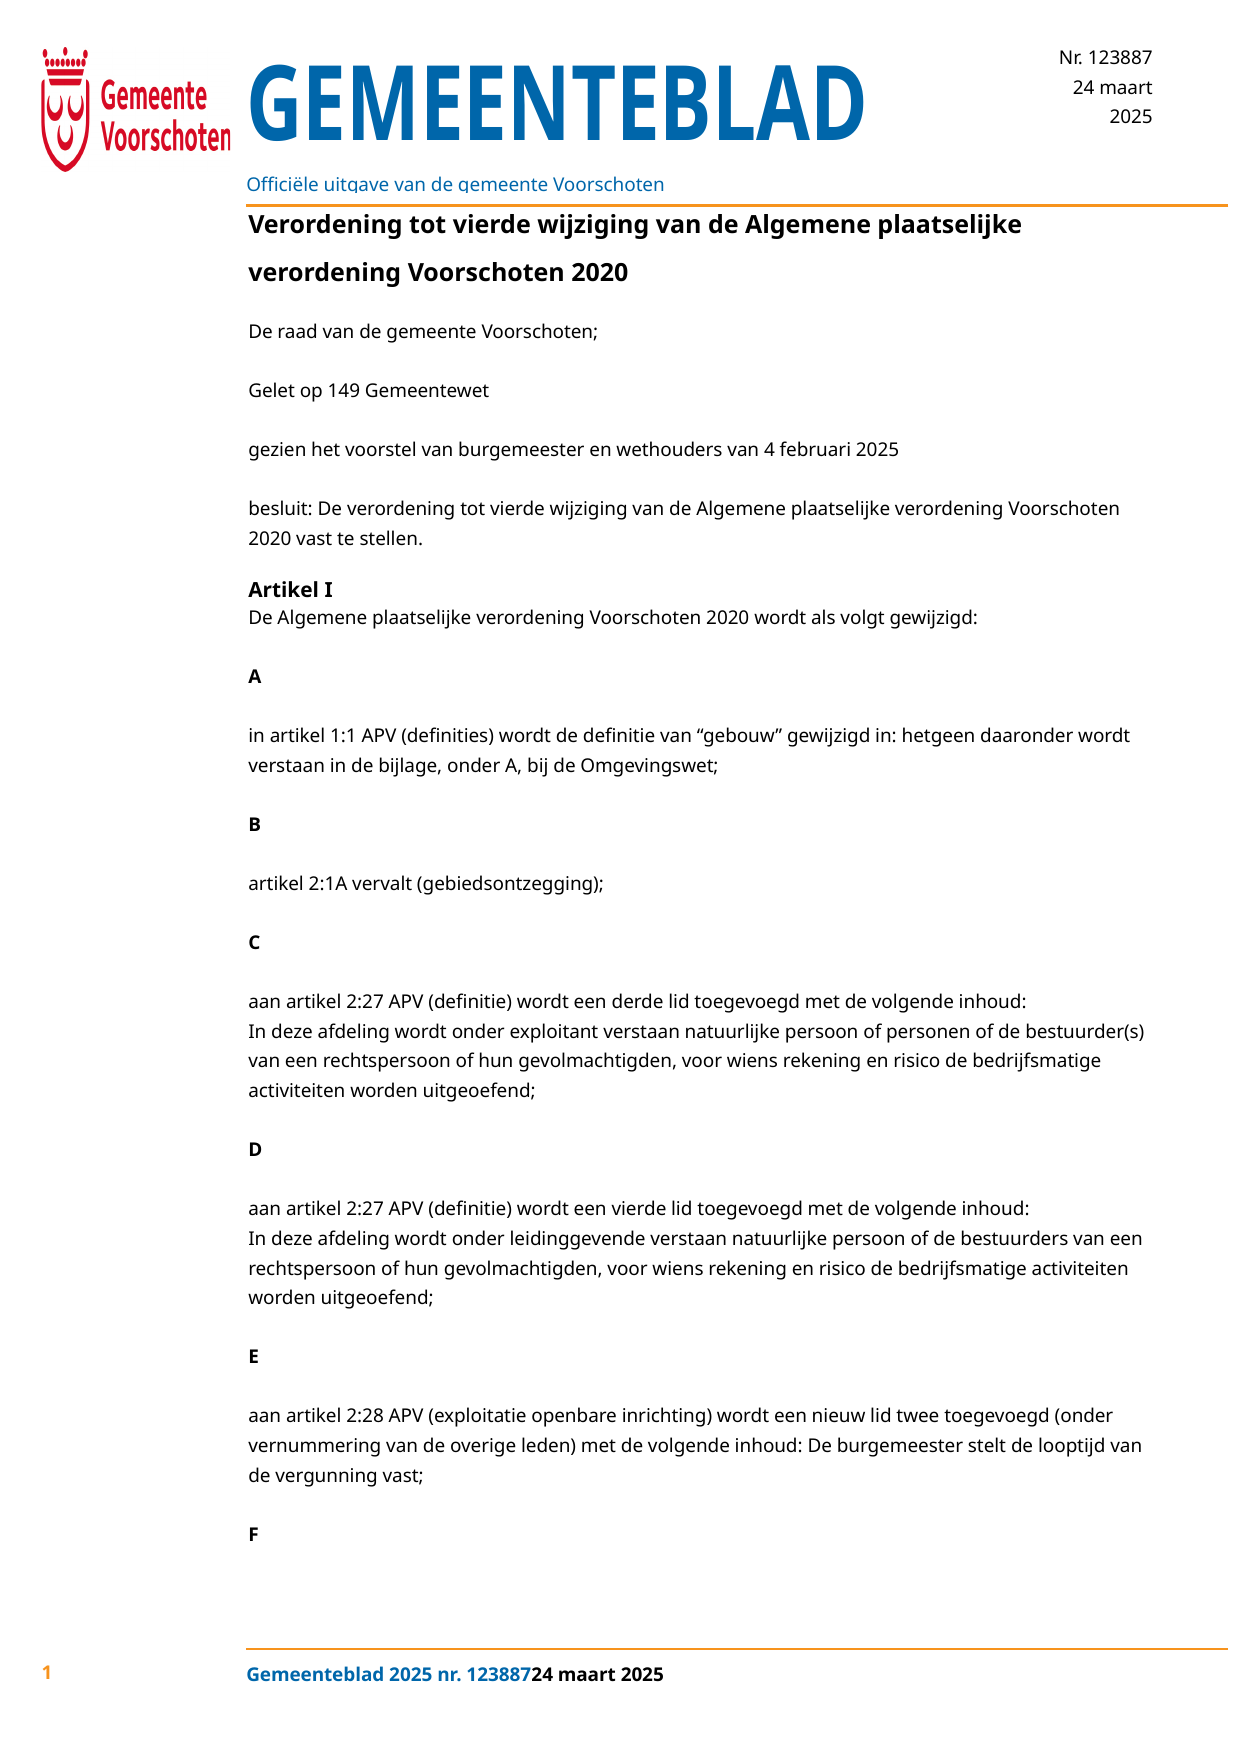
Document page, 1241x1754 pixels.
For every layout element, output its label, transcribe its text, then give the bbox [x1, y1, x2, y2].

text De Algemene plaatselijke verordening Voorschoten 2020 wordt als volgt gewijzigd: [248, 604, 1152, 629]
text artikel 2:1A vervalt (gebiedsontzegging); [248, 870, 1152, 896]
text aan artikel 2:28 APV (exploitatie openbare inrichting) wordt een nieuw lid twee toegevoegd (onder vernummering van de overige leden) met de volgende inhoud: De burgemeester stelt de looptijd van de vergunning vast; [248, 1403, 1152, 1487]
text In deze afdeling wordt onder exploitant verstaan natuurlijke persoon of personen of de bestuurder(s) van een rechtspersoon of hun gevolmachtigden, voor wiens rekening en risico de bedrijfsmatige activiteiten worden uitgeoefend; [248, 1018, 1152, 1103]
text in artikel 1:1 APV (definities) wordt de definitie van “gebouw” gewijzigd in: hetgeen daaronder wordt verstaan in de bijlage, onder A, bij de Omgevingswet; [248, 722, 1152, 777]
text In deze afdeling wordt onder leidinggevende verstaan natuurlijke persoon of de bestuurders van een rechtspersoon of hun gevolmachtigden, voor wiens rekening en risico de bedrijfsmatige activiteiten worden uitgeoefend; [248, 1225, 1152, 1310]
text Artikel I [248, 575, 1152, 604]
text E [248, 1343, 1152, 1369]
text Verordening tot vierde wijziging van de Algemene plaatselijke verordening Voorschoten 2020 [248, 207, 1152, 288]
text besluit: De verordening tot vierde wijziging van de Algemene plaatselijke verordening Voorschoten 2020 vast te stellen. [248, 495, 1152, 551]
text A [248, 663, 1152, 689]
text D [248, 1136, 1152, 1162]
text Gelet op 149 Gemeentewet [248, 377, 1152, 403]
text De raad van de gemeente Voorschoten; [248, 318, 1152, 344]
text C [248, 929, 1152, 955]
text B [248, 811, 1152, 837]
text aan artikel 2:27 APV (definitie) wordt een vierde lid toegevoegd met de volgende inhoud: [248, 1196, 1152, 1221]
text gezien het voorstel van burgemeester en wethouders van 4 februari 2025 [248, 436, 1152, 462]
text aan artikel 2:27 APV (definitie) wordt een derde lid toegevoegd met de volgende inhoud: [248, 988, 1152, 1014]
text F [248, 1521, 1152, 1547]
picture [41, 47, 231, 172]
